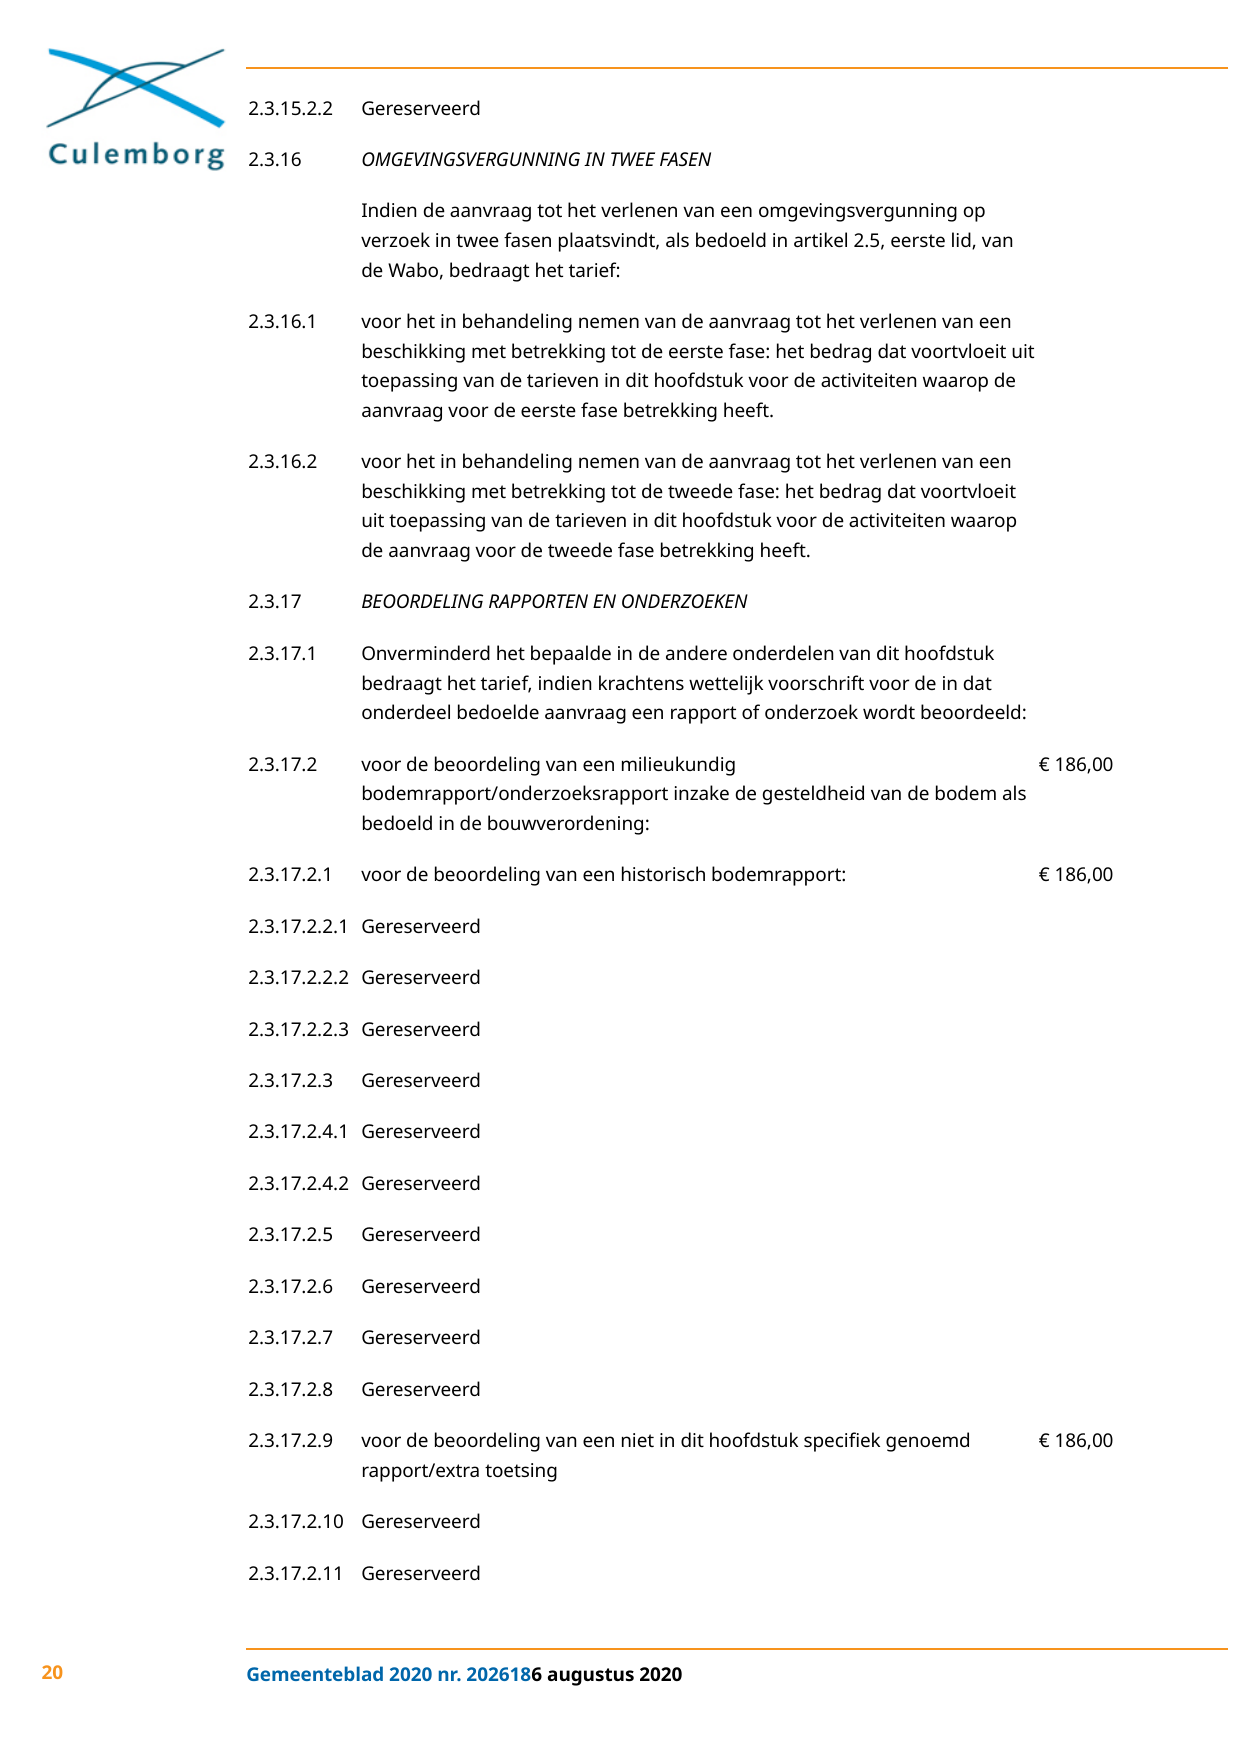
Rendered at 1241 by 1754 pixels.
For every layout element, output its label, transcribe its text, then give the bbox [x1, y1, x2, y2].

table_cell 2.3.15.2.2 [248, 95, 361, 121]
table_cell [1039, 172, 1152, 198]
table_cell [361, 283, 1039, 308]
table_cell € 186,00 [1039, 861, 1152, 887]
table_cell [1039, 1248, 1152, 1273]
table_cell Gereserveerd [361, 1170, 1039, 1196]
table_cell 2.3.16.1 [248, 308, 361, 423]
table_cell [1039, 1067, 1152, 1093]
table_cell [248, 836, 361, 861]
table_cell [248, 1586, 361, 1611]
table_cell [361, 1299, 1039, 1324]
table_cell [248, 990, 361, 1016]
table_cell 2.3.17.2.10 [248, 1509, 361, 1534]
table_cell [361, 990, 1039, 1016]
table_cell [361, 172, 1039, 198]
table_cell [1039, 836, 1152, 861]
table_cell 2.3.16.2 [248, 449, 361, 563]
table_cell [361, 1093, 1039, 1119]
table_cell [248, 198, 361, 283]
table_cell [1039, 449, 1152, 563]
table_cell [1039, 1350, 1152, 1376]
table_cell [1039, 1509, 1152, 1534]
table_cell Indien de aanvraag tot het verlenen van een omgevingsvergunning op verzoek in twee fasen plaatsvindt, als bedoeld in artikel 2.5, eerste lid, van de Wabo, bedraagt het tarief: [361, 198, 1039, 283]
table_cell [1039, 1016, 1152, 1042]
table_cell 2.3.17.2.8 [248, 1376, 361, 1402]
table_cell [1039, 1586, 1152, 1611]
table_cell [361, 1586, 1039, 1611]
table_cell [1039, 1170, 1152, 1196]
table_cell [248, 1248, 361, 1273]
table_cell voor het in behandeling nemen van de aanvraag tot het verlenen van een beschikking met betrekking tot de eerste fase: het bedrag dat voortvloeit uit toepassing van de tarieven in dit hoofdstuk voor de activiteiten waarop de aanvraag voor de eerste fase betrekking heeft. [361, 308, 1039, 423]
table_cell [248, 1350, 361, 1376]
table_cell 2.3.17.1 [248, 640, 361, 725]
table_cell [248, 423, 361, 448]
table_cell [361, 615, 1039, 640]
table_cell Gereserveerd [361, 1273, 1039, 1299]
table_cell [1039, 1093, 1152, 1119]
table_cell [248, 725, 361, 751]
table_cell [248, 1483, 361, 1508]
table_cell [1039, 1273, 1152, 1299]
table_cell [1039, 640, 1152, 725]
table_cell [1039, 1325, 1152, 1350]
table_cell [248, 1402, 361, 1427]
table_cell [1039, 964, 1152, 990]
table_cell [361, 423, 1039, 448]
table_cell [1039, 1119, 1152, 1144]
table_cell € 186,00 [1039, 1428, 1152, 1483]
table_cell [248, 887, 361, 913]
table_cell 2.3.17.2 [248, 751, 361, 836]
table_cell [248, 563, 361, 589]
table_cell 2.3.17.2.9 [248, 1428, 361, 1483]
table_cell Gereserveerd [361, 1222, 1039, 1247]
table_cell [361, 836, 1039, 861]
table_cell [248, 172, 361, 198]
table_cell [248, 1042, 361, 1067]
table_cell 2.3.17.2.5 [248, 1222, 361, 1247]
table_cell OMGEVINGSVERGUNNING IN TWEE FASEN [361, 146, 1039, 172]
table_cell [248, 1196, 361, 1222]
table_cell [1039, 1145, 1152, 1170]
table_cell voor de beoordeling van een milieukundig bodemrapport/onderzoeksrapport inzake de gesteldheid van de bodem als bedoeld in de bouwverordening: [361, 751, 1039, 836]
table_cell [1039, 146, 1152, 172]
table_cell 2.3.17.2.2.1 [248, 913, 361, 939]
table_cell [361, 121, 1039, 146]
table_cell [248, 939, 361, 964]
table_cell Gereserveerd [361, 1067, 1039, 1093]
table_cell [361, 939, 1039, 964]
table_cell Gereserveerd [361, 913, 1039, 939]
picture [41, 47, 231, 172]
table_cell Gereserveerd [361, 964, 1039, 990]
table_cell 2.3.17.2.4.1 [248, 1119, 361, 1144]
table_cell 2.3.17.2.6 [248, 1273, 361, 1299]
table_cell [361, 1483, 1039, 1508]
table_cell [1039, 1042, 1152, 1067]
table_cell [1039, 95, 1152, 121]
table_cell [1039, 1560, 1152, 1586]
table_cell [248, 615, 361, 640]
table_cell [1039, 615, 1152, 640]
table_cell [1039, 423, 1152, 448]
table_cell [1039, 1299, 1152, 1324]
table_cell [248, 1299, 361, 1324]
table_cell [1039, 725, 1152, 751]
table_cell 2.3.17.2.11 [248, 1560, 361, 1586]
table_cell [1039, 913, 1152, 939]
table_cell [361, 1402, 1039, 1427]
table_cell [361, 1534, 1039, 1560]
table_cell BEOORDELING RAPPORTEN EN ONDERZOEKEN [361, 589, 1039, 614]
table_cell Gereserveerd [361, 1325, 1039, 1350]
table_cell Gereserveerd [361, 1016, 1039, 1042]
table_cell [361, 563, 1039, 589]
table_cell voor de beoordeling van een historisch bodemrapport: [361, 861, 1039, 887]
table_cell [248, 1145, 361, 1170]
table_cell [1039, 1222, 1152, 1247]
table_cell 2.3.16 [248, 146, 361, 172]
table_cell 2.3.17.2.2.3 [248, 1016, 361, 1042]
table_cell Gereserveerd [361, 1376, 1039, 1402]
table_cell € 186,00 [1039, 751, 1152, 836]
table_cell [1039, 1534, 1152, 1560]
table_cell 2.3.17.2.2.2 [248, 964, 361, 990]
table_cell [1039, 121, 1152, 146]
table_cell [1039, 1196, 1152, 1222]
table_cell [1039, 887, 1152, 913]
table_cell [1039, 589, 1152, 614]
table_cell 2.3.17.2.4.2 [248, 1170, 361, 1196]
table_cell [361, 1145, 1039, 1170]
table_cell 2.3.17.2.1 [248, 861, 361, 887]
table_cell [1039, 198, 1152, 283]
table_cell [248, 283, 361, 308]
table_cell [1039, 308, 1152, 423]
table_cell Gereserveerd [361, 95, 1039, 121]
table_cell [1039, 1402, 1152, 1427]
table_cell Gereserveerd [361, 1560, 1039, 1586]
table_cell [248, 121, 361, 146]
table_cell [361, 1350, 1039, 1376]
table_cell Onverminderd het bepaalde in de andere onderdelen van dit hoofdstuk bedraagt het tarief, indien krachtens wettelijk voorschrift voor de in dat onderdeel bedoelde aanvraag een rapport of onderzoek wordt beoordeeld: [361, 640, 1039, 725]
table_cell [248, 1534, 361, 1560]
table_cell [1039, 939, 1152, 964]
table_cell [248, 1093, 361, 1119]
table_cell [361, 1196, 1039, 1222]
table_cell [361, 725, 1039, 751]
table_cell voor de beoordeling van een niet in dit hoofdstuk specifiek genoemd rapport/extra toetsing [361, 1428, 1039, 1483]
table_cell Gereserveerd [361, 1119, 1039, 1144]
table_cell [361, 1042, 1039, 1067]
table_cell [1039, 563, 1152, 589]
table_cell [1039, 1483, 1152, 1508]
table_cell [1039, 1376, 1152, 1402]
table_cell [1039, 283, 1152, 308]
table_cell [1039, 990, 1152, 1016]
table_cell Gereserveerd [361, 1509, 1039, 1534]
table_cell 2.3.17.2.7 [248, 1325, 361, 1350]
table_cell [361, 887, 1039, 913]
table_cell [361, 1248, 1039, 1273]
table_cell 2.3.17.2.3 [248, 1067, 361, 1093]
table_cell voor het in behandeling nemen van de aanvraag tot het verlenen van een beschikking met betrekking tot de tweede fase: het bedrag dat voortvloeit uit toepassing van de tarieven in dit hoofdstuk voor de activiteiten waarop de aanvraag voor de tweede fase betrekking heeft. [361, 449, 1039, 563]
table_cell 2.3.17 [248, 589, 361, 614]
